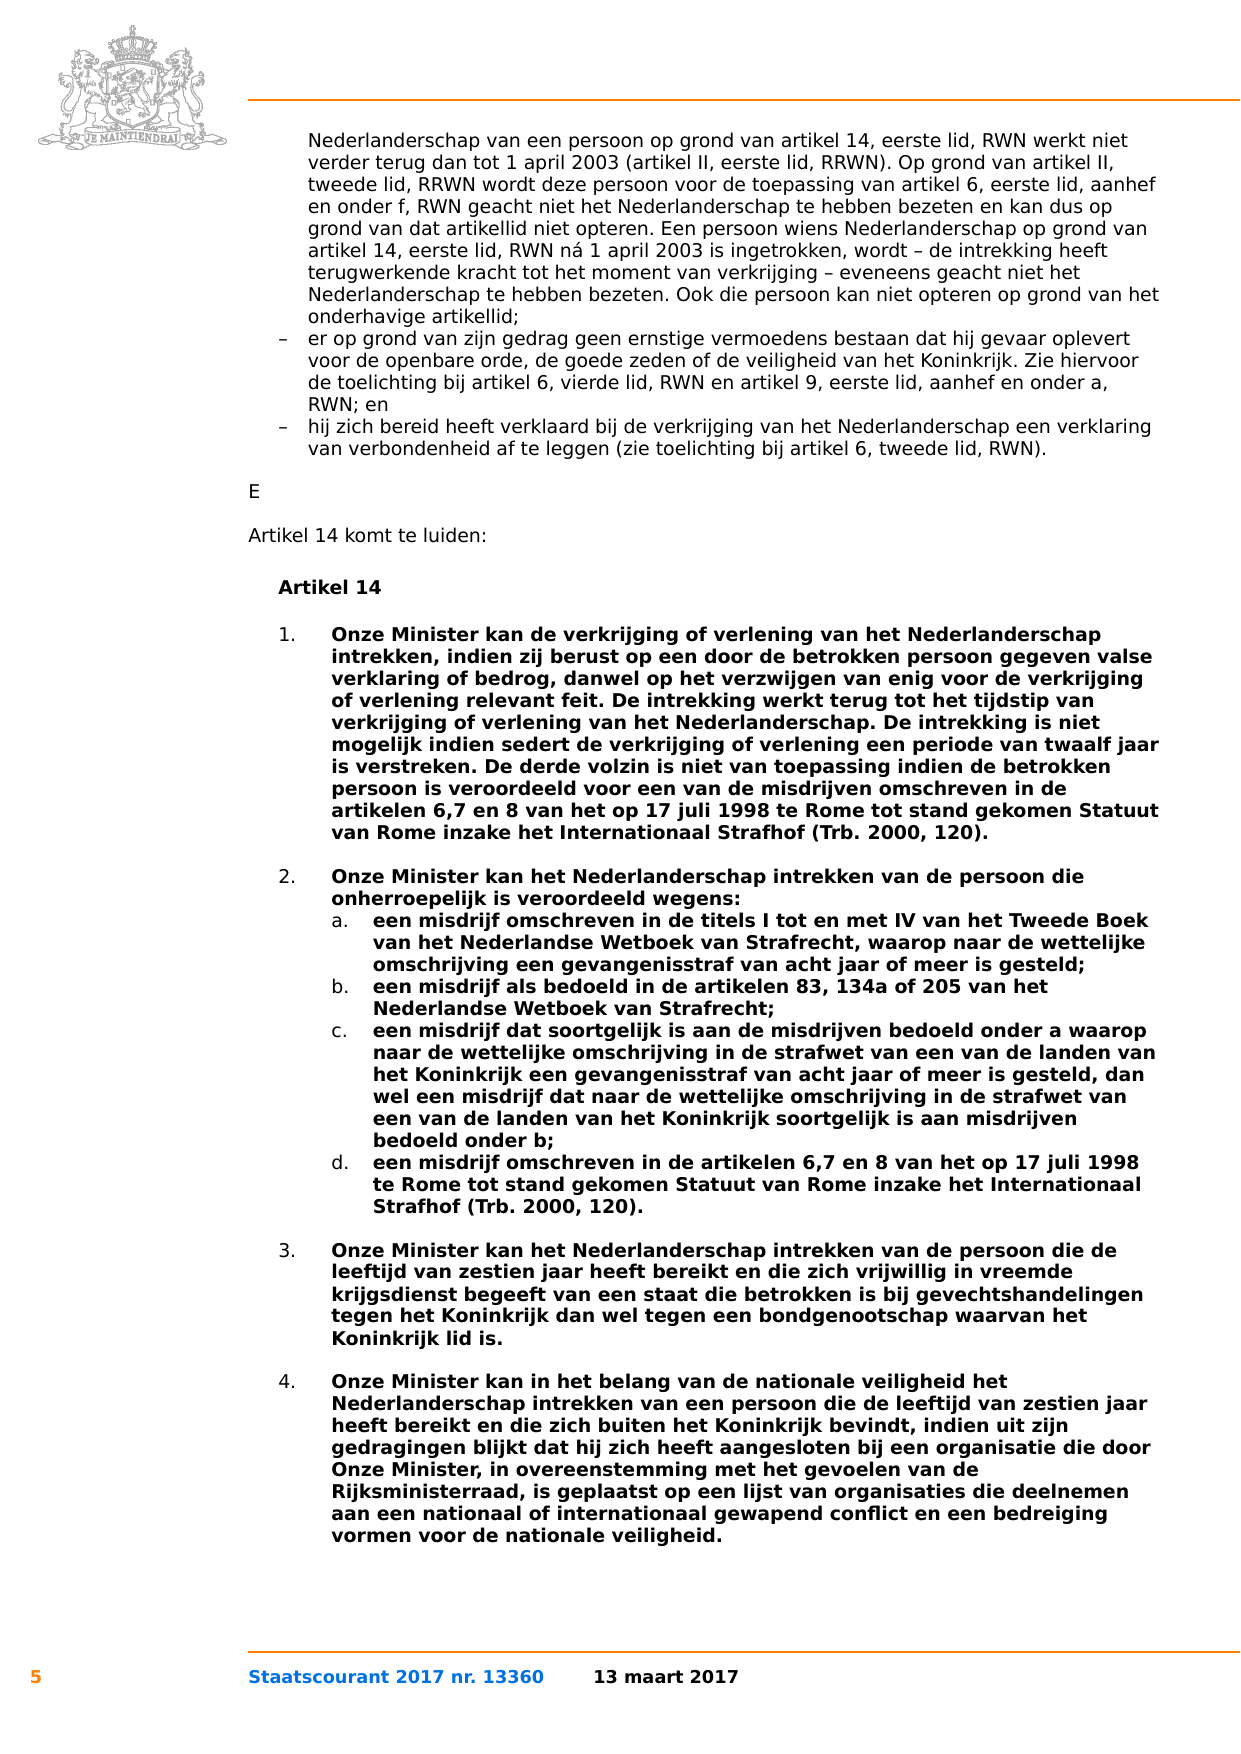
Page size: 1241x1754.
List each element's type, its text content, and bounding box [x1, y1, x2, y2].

text 1. Onze Minister kan de verkrijging of verlening van het Nederlanderschap intrekken, indien zij berust op een door de betrokken persoon gegeven valse verklaring of bedrog, danwel op het verzwijgen van enig voor de verkrijging of verlening relevant feit. De intrekking werkt terug tot het tijdstip van verkrijging of verlening van het Nederlanderschap. De intrekking is niet mogelijk indien sedert de verkrijging of verlening een periode van twaalf jaar is verstreken. De derde volzin is niet van toepassing indien de betrokken persoon is veroordeeld voor een van de misdrijven omschreven in de artikelen 6,7 en 8 van het op 17 juli 1998 te Rome tot stand gekomen Statuut van Rome inzake het Internationaal Strafhof (Trb. 2000, 120). [278, 624, 1163, 844]
picture [38, 25, 227, 150]
text 3. Onze Minister kan het Nederlanderschap intrekken van de persoon die de leeftijd van zestien jaar heeft bereikt en die zich vrijwillig in vreemde krijgsdienst begeeft van een staat die betrokken is bij gevechtshandelingen tegen het Koninkrijk dan wel tegen een bondgenootschap waarvan het Koninkrijk lid is. [278, 1239, 1163, 1349]
text b. een misdrijf als bedoeld in de artikelen 83, 134a of 205 van het Nederlandse Wetboek van Strafrecht; [331, 976, 1163, 1020]
text c. een misdrijf dat soortgelijk is aan de misdrijven bedoeld onder a waarop naar de wettelijke omschrijving in de strafwet van een van de landen van het Koninkrijk een gevangenisstraf van acht jaar of meer is gesteld, dan wel een misdrijf dat naar de wettelijke omschrijving in de strafwet van een van de landen van het Koninkrijk soortgelijk is aan misdrijven bedoeld onder b; [331, 1020, 1163, 1152]
text Artikel 14 komt te luiden: [248, 525, 1163, 547]
text E [248, 481, 1163, 503]
text Nederlanderschap van een persoon op grond van artikel 14, eerste lid, RWN werkt niet verder terug dan tot 1 april 2003 (artikel II, eerste lid, RRWN). Op grond van artikel II, tweede lid, RRWN wordt deze persoon voor de toepassing van artikel 6, eerste lid, aanhef en onder f, RWN geacht niet het Nederlanderschap te hebben bezeten en kan dus op grond van dat artikellid niet opteren. Een persoon wiens Nederlanderschap op grond van artikel 14, eerste lid, RWN ná 1 april 2003 is ingetrokken, wordt – de intrekking heeft terugwerkende kracht tot het moment van verkrijging – eveneens geacht niet het Nederlanderschap te hebben bezeten. Ook die persoon kan niet opteren op grond van het onderhavige artikellid; [278, 130, 1163, 328]
text – er op grond van zijn gedrag geen ernstige vermoedens bestaan dat hij gevaar oplevert voor de openbare orde, de goede zeden of de veiligheid van het Koninkrijk. Zie hiervoor de toelichting bij artikel 6, vierde lid, RWN en artikel 9, eerste lid, aanhef en onder a, RWN; en [278, 328, 1163, 416]
text 4. Onze Minister kan in het belang van de nationale veiligheid het Nederlanderschap intrekken van een persoon die de leeftijd van zestien jaar heeft bereikt en die zich buiten het Koninkrijk bevindt, indien uit zijn gedragingen blijkt dat hij zich heeft aangesloten bij een organisatie die door Onze Minister, in overeenstemming met het gevoelen van de Rijksministerraad, is geplaatst op een lijst van organisaties die deelnemen aan een nationaal of internationaal gewapend conflict en een bedreiging vormen voor de nationale veiligheid. [278, 1371, 1163, 1547]
text a. een misdrijf omschreven in de titels I tot en met IV van het Tweede Boek van het Nederlandse Wetboek van Strafrecht, waarop naar de wettelijke omschrijving een gevangenisstraf van acht jaar of meer is gesteld; [331, 910, 1163, 976]
text 2. Onze Minister kan het Nederlanderschap intrekken van de persoon die onherroepelijk is veroordeeld wegens: [278, 866, 1163, 910]
text – hij zich bereid heeft verklaard bij de verkrijging van het Nederlanderschap een verklaring van verbondenheid af te leggen (zie toelichting bij artikel 6, tweede lid, RWN). [278, 416, 1163, 459]
subtitle Artikel 14 [278, 577, 1163, 599]
text d. een misdrijf omschreven in de artikelen 6,7 en 8 van het op 17 juli 1998 te Rome tot stand gekomen Statuut van Rome inzake het Internationaal Strafhof (Trb. 2000, 120). [331, 1152, 1163, 1218]
